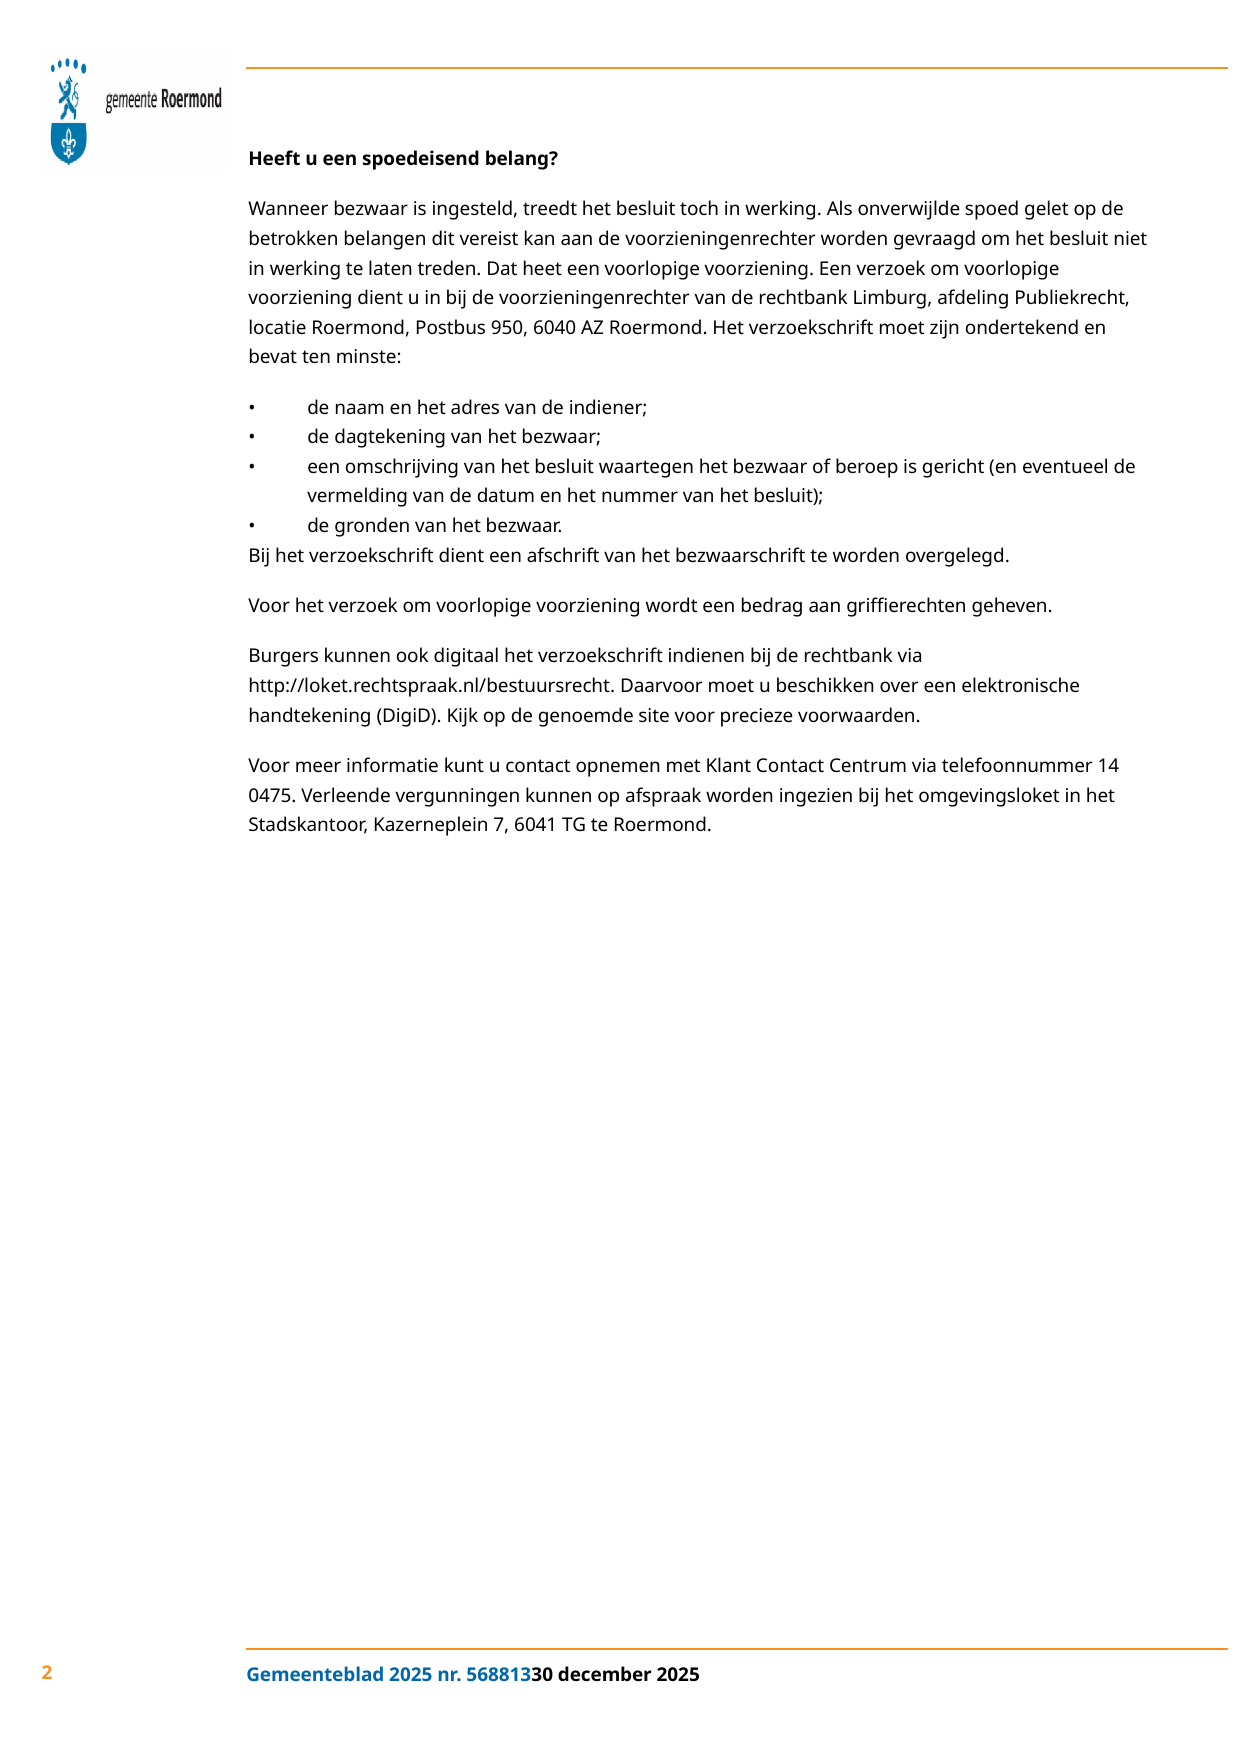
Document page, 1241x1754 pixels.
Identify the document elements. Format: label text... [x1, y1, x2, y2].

list een omschrijving van het besluit waartegen het bezwaar of beroep is gericht (en eventueel de vermelding van de datum en het nummer van het besluit); [248, 453, 1152, 508]
text Voor meer informatie kunt u contact opnemen met Klant Contact Centrum via telefoonnummer 14 0475. Verleende vergunningen kunnen op afspraak worden ingezien bij het omgevingsloket in het Stadskantoor, Kazerneplein 7, 6041 TG te Roermond. [248, 752, 1152, 837]
list de naam en het adres van de indiener; [248, 394, 1152, 420]
text Wanneer bezwaar is ingesteld, treedt het besluit toch in werking. Als onverwijlde spoed gelet op de betrokken belangen dit vereist kan aan de voorzieningenrechter worden gevraagd om het besluit niet in werking te laten treden. Dat heet een voorlopige voorziening. Een verzoek om voorlopige voorziening dient u in bij de voorzieningenrechter van de rechtbank Limburg, afdeling Publiekrecht, locatie Roermond, Postbus 950, 6040 AZ Roermond. Het verzoekschrift moet zijn ondertekend en bevat ten minste: [248, 196, 1152, 369]
list de gronden van het bezwaar. [248, 512, 1152, 538]
text Voor het verzoek om voorlopige voorziening wordt een bedrag aan griffierechten geheven. [248, 592, 1152, 618]
text Burgers kunnen ook digitaal het verzoekschrift indienen bij de rechtbank via http://loket.rechtspraak.nl/bestuursrecht. Daarvoor moet u beschikken over een elektronische handtekening (DigiD). Kijk op de genoemde site voor precieze voorwaarden. [248, 643, 1152, 728]
picture [41, 47, 231, 172]
list de dagtekening van het bezwaar; [248, 423, 1152, 449]
text Bij het verzoekschrift dient een afschrift van het bezwaarschrift te worden overgelegd. [248, 542, 1152, 568]
text Heeft u een spoedeisend belang? [248, 145, 1152, 171]
